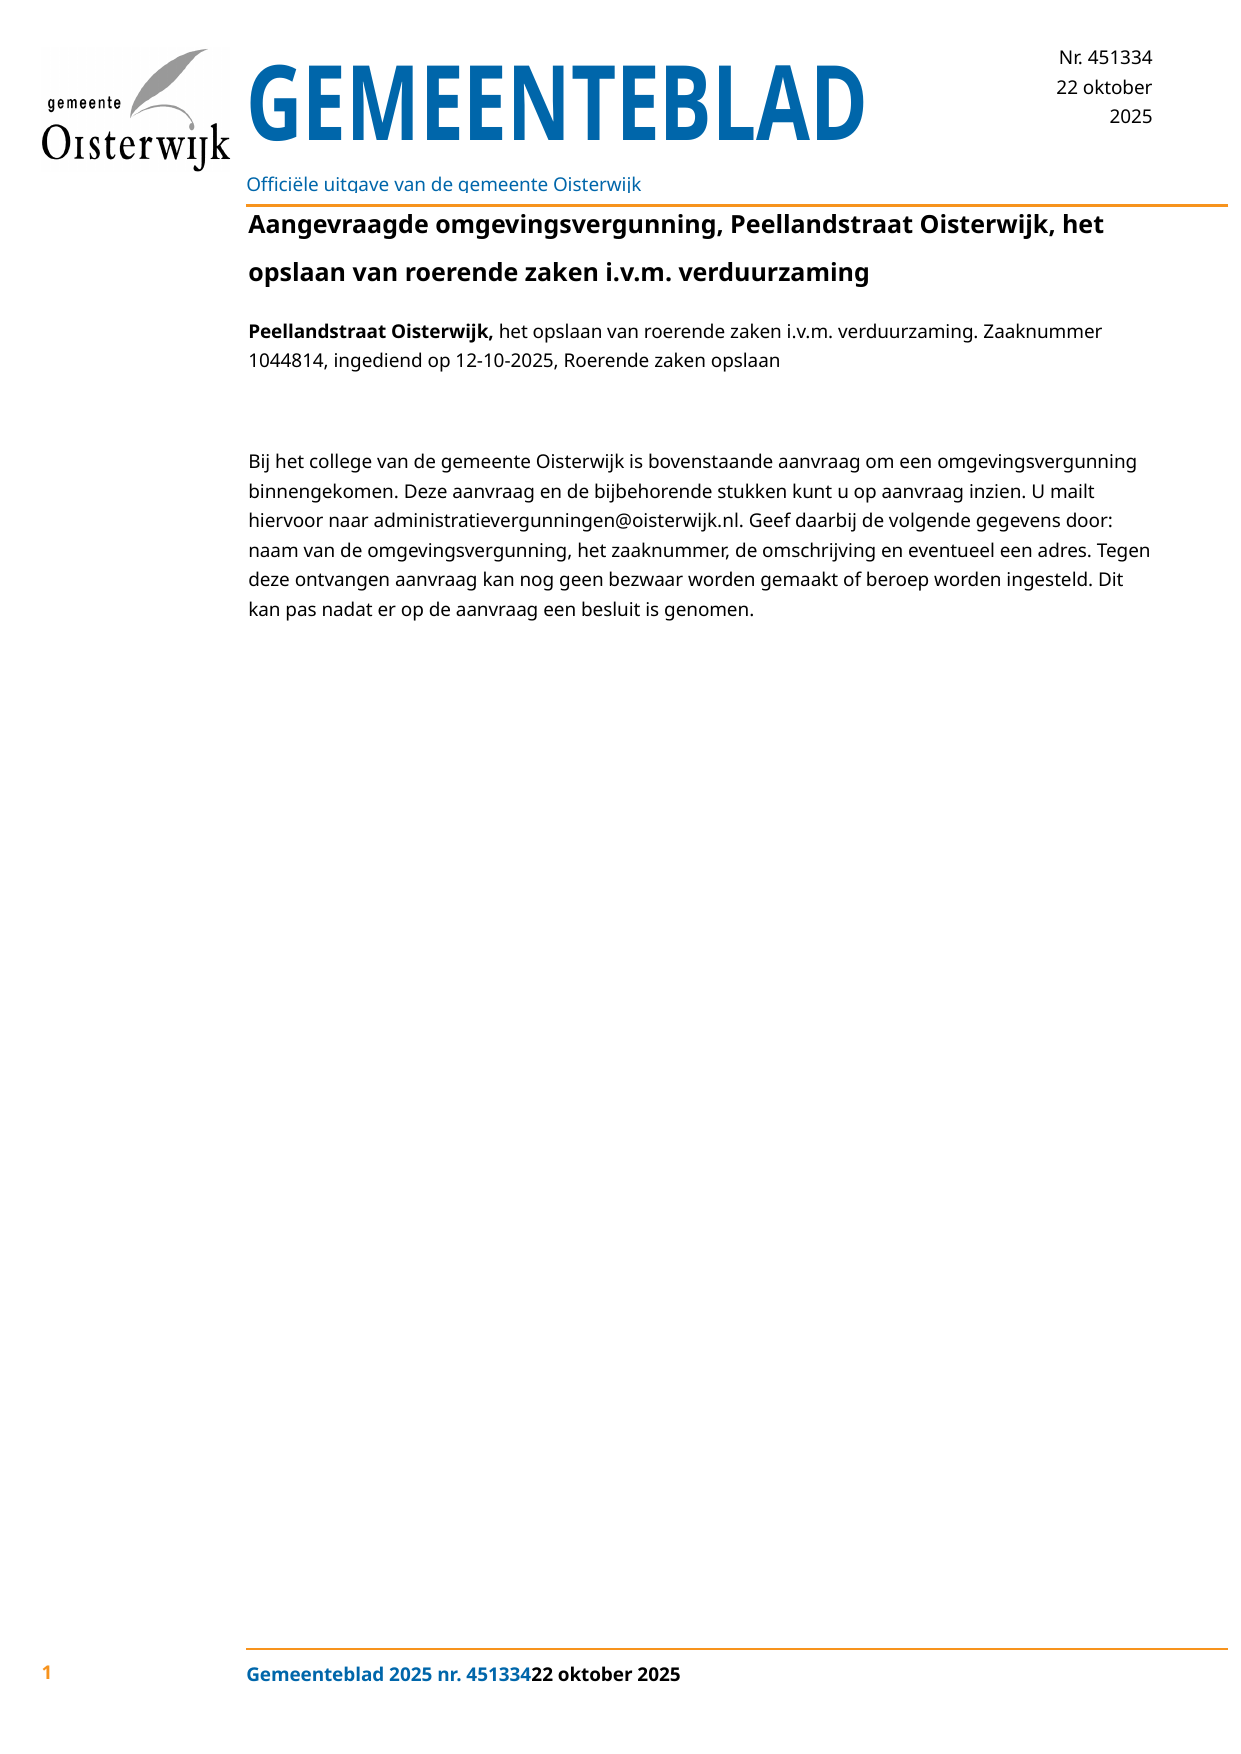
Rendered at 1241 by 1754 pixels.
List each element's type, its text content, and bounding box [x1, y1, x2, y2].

text Aangevraagde omgevingsvergunning, Peellandstraat Oisterwijk, het opslaan van roerende zaken i.v.m. verduurzaming [248, 207, 1152, 288]
picture [41, 47, 231, 172]
text Bij het college van de gemeente Oisterwijk is bovenstaande aanvraag om een omgevingsvergunning binnengekomen. Deze aanvraag en de bijbehorende stukken kunt u op aanvraag inzien. U mailt hiervoor naar administratievergunningen@oisterwijk.nl. Geef daarbij de volgende gegevens door: naam van de omgevingsvergunning, het zaaknummer, de omschrijving en eventueel een adres. Tegen deze ontvangen aanvraag kan nog geen bezwaar worden gemaakt of beroep worden ingesteld. Dit kan pas nadat er op de aanvraag een besluit is genomen. [248, 448, 1152, 622]
text Peellandstraat Oisterwijk, het opslaan van roerende zaken i.v.m. verduurzaming. Zaaknummer 1044814, ingediend op 12-10-2025, Roerende zaken opslaan [248, 318, 1152, 373]
